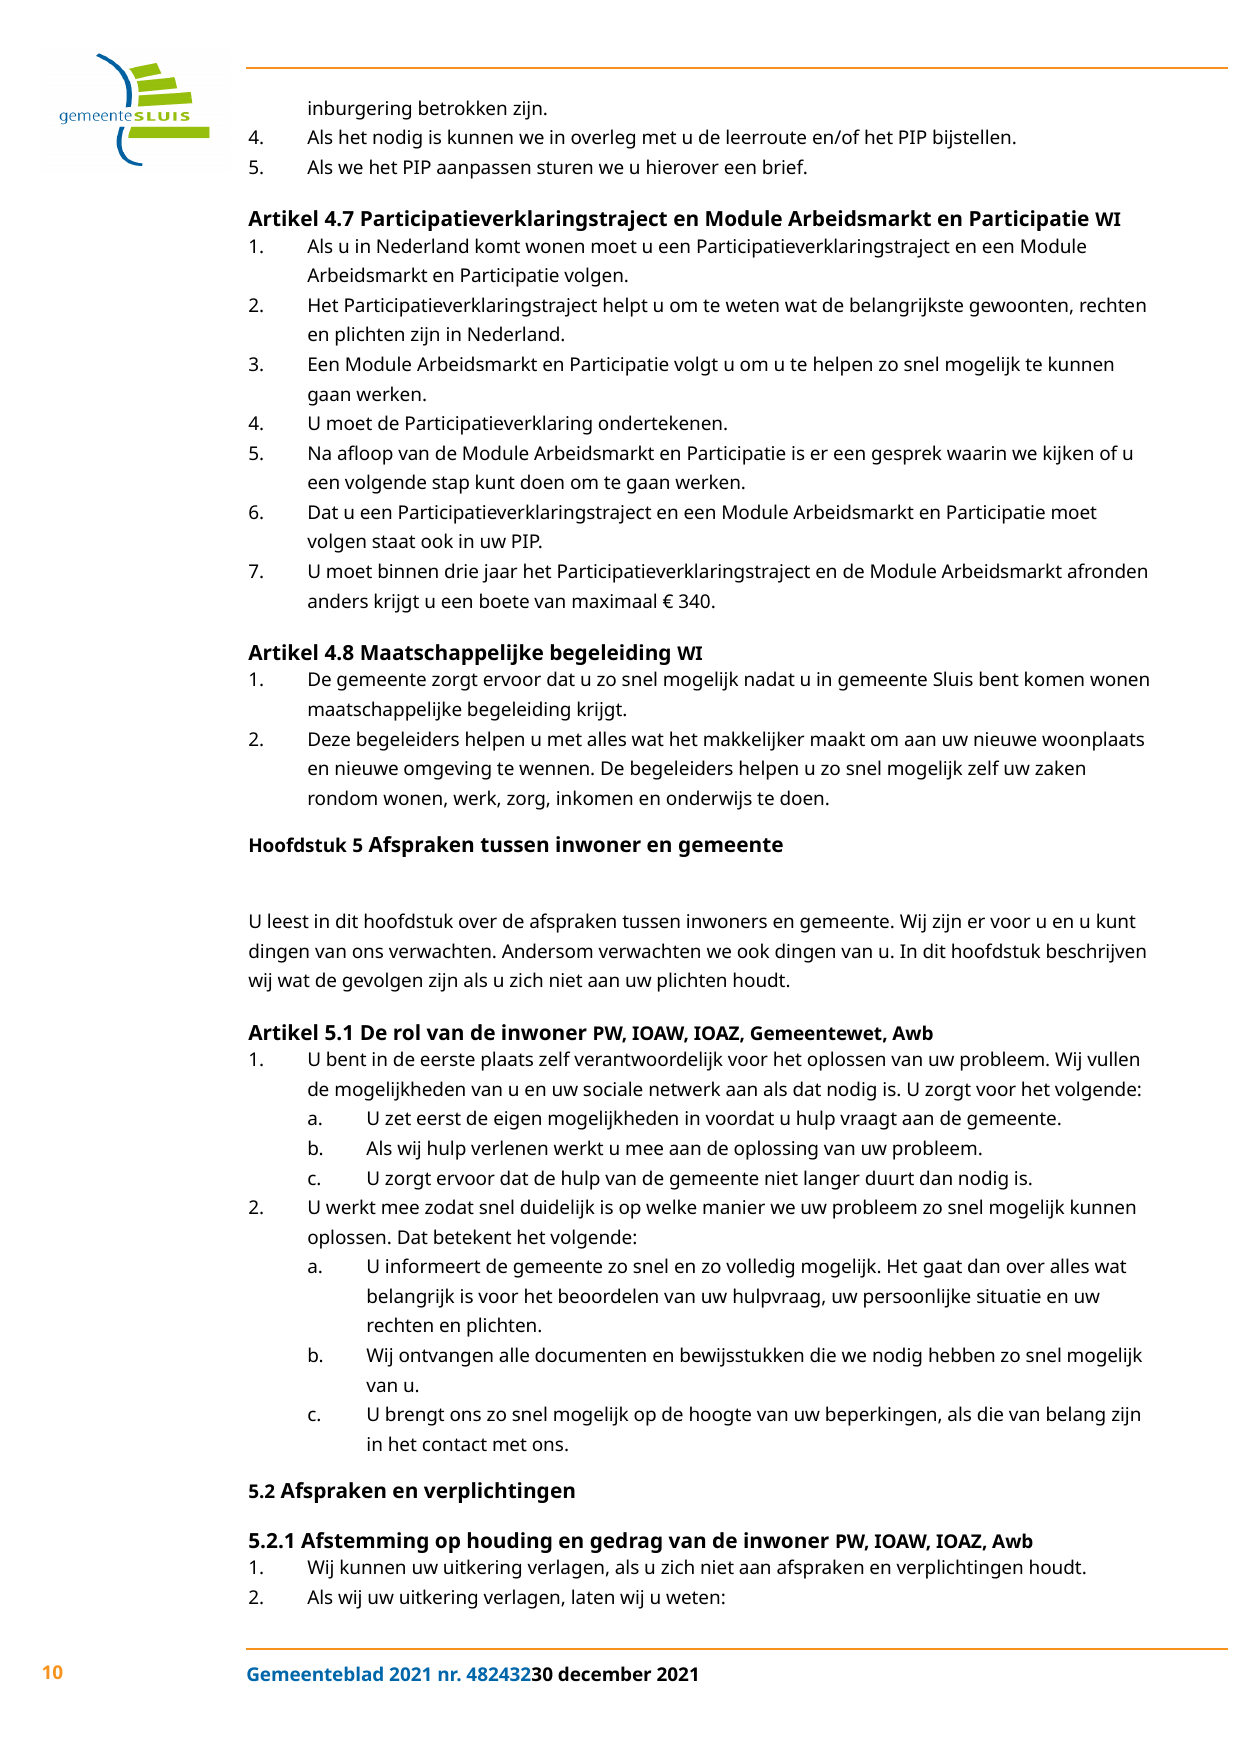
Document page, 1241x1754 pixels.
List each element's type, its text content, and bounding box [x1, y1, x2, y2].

list Na afloop van de Module Arbeidsmarkt en Participatie is er een gesprek waarin we kijken of u een volgende stap kunt doen om te gaan werken. [248, 440, 1152, 495]
list Wij kunnen uw uitkering verlagen, als u zich niet aan afspraken en verplichtingen houdt. [248, 1554, 1152, 1580]
list Het Participatieverklaringstraject helpt u om te weten wat de belangrijkste gewoonten, rechten en plichten zijn in Nederland. [248, 292, 1152, 347]
picture [41, 47, 231, 172]
list Als wij uw uitkering verlagen, laten wij u weten: [248, 1584, 1152, 1609]
list U werkt mee zodat snel duidelijk is op welke manier we uw probleem zo snel mogelijk kunnen oplossen. Dat betekent het volgende: [248, 1194, 1152, 1249]
list U zet eerst de eigen mogelijkheden in voordat u hulp vraagt aan de gemeente. [307, 1106, 1152, 1131]
text Artikel 5.1 De rol van de inwoner PW, IOAW, IOAZ, Gemeentewet, Awb [248, 1018, 1152, 1046]
text U leest in dit hoofdstuk over de afspraken tussen inwoners en gemeente. Wij zijn er voor u en u kunt dingen van ons verwachten. Andersom verwachten we ook dingen van u. In dit hoofdstuk beschrijven wij wat de gevolgen zijn als u zich niet aan uw plichten houdt. [248, 908, 1152, 993]
list U moet de Participatieverklaring ondertekenen. [248, 410, 1152, 436]
list Als u in Nederland komt wonen moet u een Participatieverklaringstraject en een Module Arbeidsmarkt en Participatie volgen. [248, 233, 1152, 288]
text Artikel 4.7 Participatieverklaringstraject en Module Arbeidsmarkt en Participatie WI [248, 204, 1152, 233]
text 5.2.1 Afstemming op houding en gedrag van de inwoner PW, IOAW, IOAZ, Awb [248, 1526, 1152, 1554]
list inburgering betrokken zijn. [248, 95, 1152, 121]
list Deze begeleiders helpen u met alles wat het makkelijker maakt om aan uw nieuwe woonplaats en nieuwe omgeving te wennen. De begeleiders helpen u zo snel mogelijk zelf uw zaken rondom wonen, werk, zorg, inkomen en onderwijs te doen. [248, 726, 1152, 811]
list Als het nodig is kunnen we in overleg met u de leerroute en/of het PIP bijstellen. [248, 124, 1152, 150]
list Dat u een Participatieverklaringstraject en een Module Arbeidsmarkt en Participatie moet volgen staat ook in uw PIP. [248, 499, 1152, 554]
text Hoofdstuk 5 Afspraken tussen inwoner en gemeente [248, 831, 1152, 859]
list Als wij hulp verlenen werkt u mee aan de oplossing van uw probleem. [307, 1135, 1152, 1161]
list U informeert de gemeente zo snel en zo volledig mogelijk. Het gaat dan over alles wat belangrijk is voor het beoordelen van uw hulpvraag, uw persoonlijke situatie en uw rechten en plichten. [307, 1253, 1152, 1338]
list De gemeente zorgt ervoor dat u zo snel mogelijk nadat u in gemeente Sluis bent komen wonen maatschappelijke begeleiding krijgt. [248, 667, 1152, 722]
list U zorgt ervoor dat de hulp van de gemeente niet langer duurt dan nodig is. [307, 1165, 1152, 1190]
list Een Module Arbeidsmarkt en Participatie volgt u om u te helpen zo snel mogelijk te kunnen gaan werken. [248, 351, 1152, 406]
text 5.2 Afspraken en verplichtingen [248, 1477, 1152, 1505]
text Artikel 4.8 Maatschappelijke begeleiding WI [248, 638, 1152, 667]
list U brengt ons zo snel mogelijk op de hoogte van uw beperkingen, als die van belang zijn in het contact met ons. [307, 1401, 1152, 1457]
list Als we het PIP aanpassen sturen we u hierover een brief. [248, 154, 1152, 180]
list U bent in de eerste plaats zelf verantwoordelijk voor het oplossen van uw probleem. Wij vullen de mogelijkheden van u en uw sociale netwerk aan als dat nodig is. U zorgt voor het volgende: [248, 1046, 1152, 1102]
list Wij ontvangen alle documenten en bewijsstukken die we nodig hebben zo snel mogelijk van u. [307, 1342, 1152, 1397]
list U moet binnen drie jaar het Participatieverklaringstraject en de Module Arbeidsmarkt afronden anders krijgt u een boete van maximaal € 340. [248, 558, 1152, 613]
